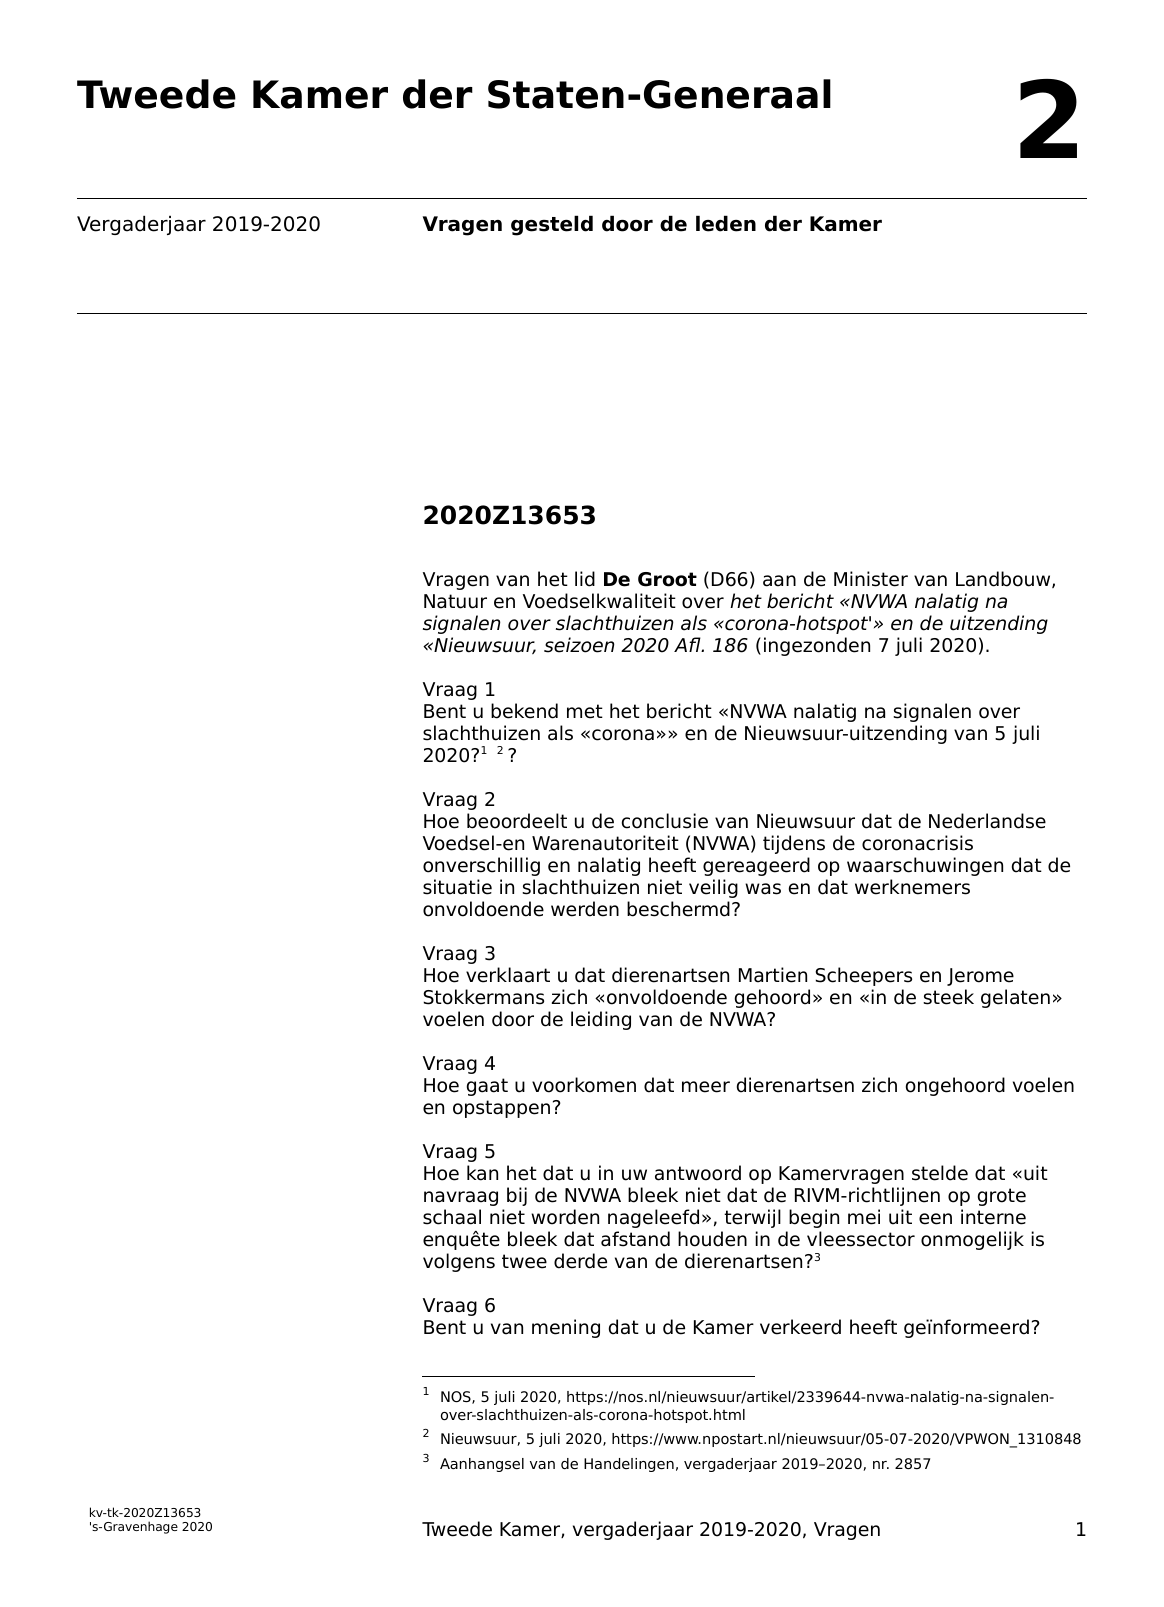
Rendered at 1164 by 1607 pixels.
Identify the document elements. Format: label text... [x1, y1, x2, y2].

text Vraag 6 [422, 1295, 1087, 1317]
text Bent u van mening dat u de Kamer verkeerd heeft geïnformeerd? [422, 1317, 1087, 1339]
text 's-Gravenhage 2020 [88, 1520, 323, 1534]
text Hoe verklaart u dat dierenartsen Martien Scheepers en Jerome Stokkermans zich «onvoldoende gehoord» en «in de steek gelaten» voelen door de leiding van de NVWA? [422, 965, 1087, 1031]
table_header 2 [886, 59, 1087, 198]
table_cell Vergaderjaar 2019-2020 [77, 199, 422, 313]
text Vraag 2 [422, 789, 1087, 811]
text Aanhangsel van de Handelingen, vergaderjaar 2019–2020, nr. 2857 [422, 1452, 1087, 1474]
text 2020Z13653 [422, 501, 1087, 531]
text Vraag 3 [422, 943, 1087, 965]
table_header Tweede Kamer der Staten-Generaal [77, 59, 886, 198]
text NOS, 5 juli 2020, https://nos.nl/nieuwsuur/artikel/2339644-nvwa-nalatig-na-signalen-over-slachthuizen-als-corona-hotspot.html [422, 1385, 1087, 1424]
text Vraag 4 [422, 1053, 1087, 1075]
text Vraag 5 [422, 1141, 1087, 1163]
text Vraag 1 [422, 679, 1087, 701]
text Hoe beoordeelt u de conclusie van Nieuwsuur dat de Nederlandse Voedsel-en Warenautoriteit (NVWA) tijdens de coronacrisis onverschillig en nalatig heeft gereageerd op waarschuwingen dat de situatie in slachthuizen niet veilig was en dat werknemers onvoldoende werden beschermd? [422, 811, 1087, 921]
text kv-tk-2020Z13653 [88, 1506, 323, 1520]
table_cell Vragen gesteld door de leden der Kamer [422, 199, 1087, 313]
text Vragen van het lid De Groot (D66) aan de Minister van Landbouw, Natuur en Voedselkwaliteit over het bericht «NVWA nalatig na signalen over slachthuizen als «corona-hotspot'» en de uitzending «Nieuwsuur, seizoen 2020 Afl. 186 (ingezonden 7 juli 2020). [422, 569, 1087, 657]
text Nieuwsuur, 5 juli 2020, https://www.npostart.nl/nieuwsuur/05-07-2020/VPWON_1310848 [422, 1427, 1087, 1449]
text Hoe kan het dat u in uw antwoord op Kamervragen stelde dat «uit navraag bij de NVWA bleek niet dat de RIVM-richtlijnen op grote schaal niet worden nageleefd», terwijl begin mei uit een interne enquête bleek dat afstand houden in de vleessector onmogelijk is volgens twee derde van de dierenartsen? [422, 1163, 1087, 1273]
text Hoe gaat u voorkomen dat meer dierenartsen zich ongehoord voelen en opstappen? [422, 1075, 1087, 1119]
text Bent u bekend met het bericht «NVWA nalatig na signalen over slachthuizen als «corona»» en de Nieuwsuur-uitzending van 5 juli 2020? ? [422, 701, 1087, 767]
